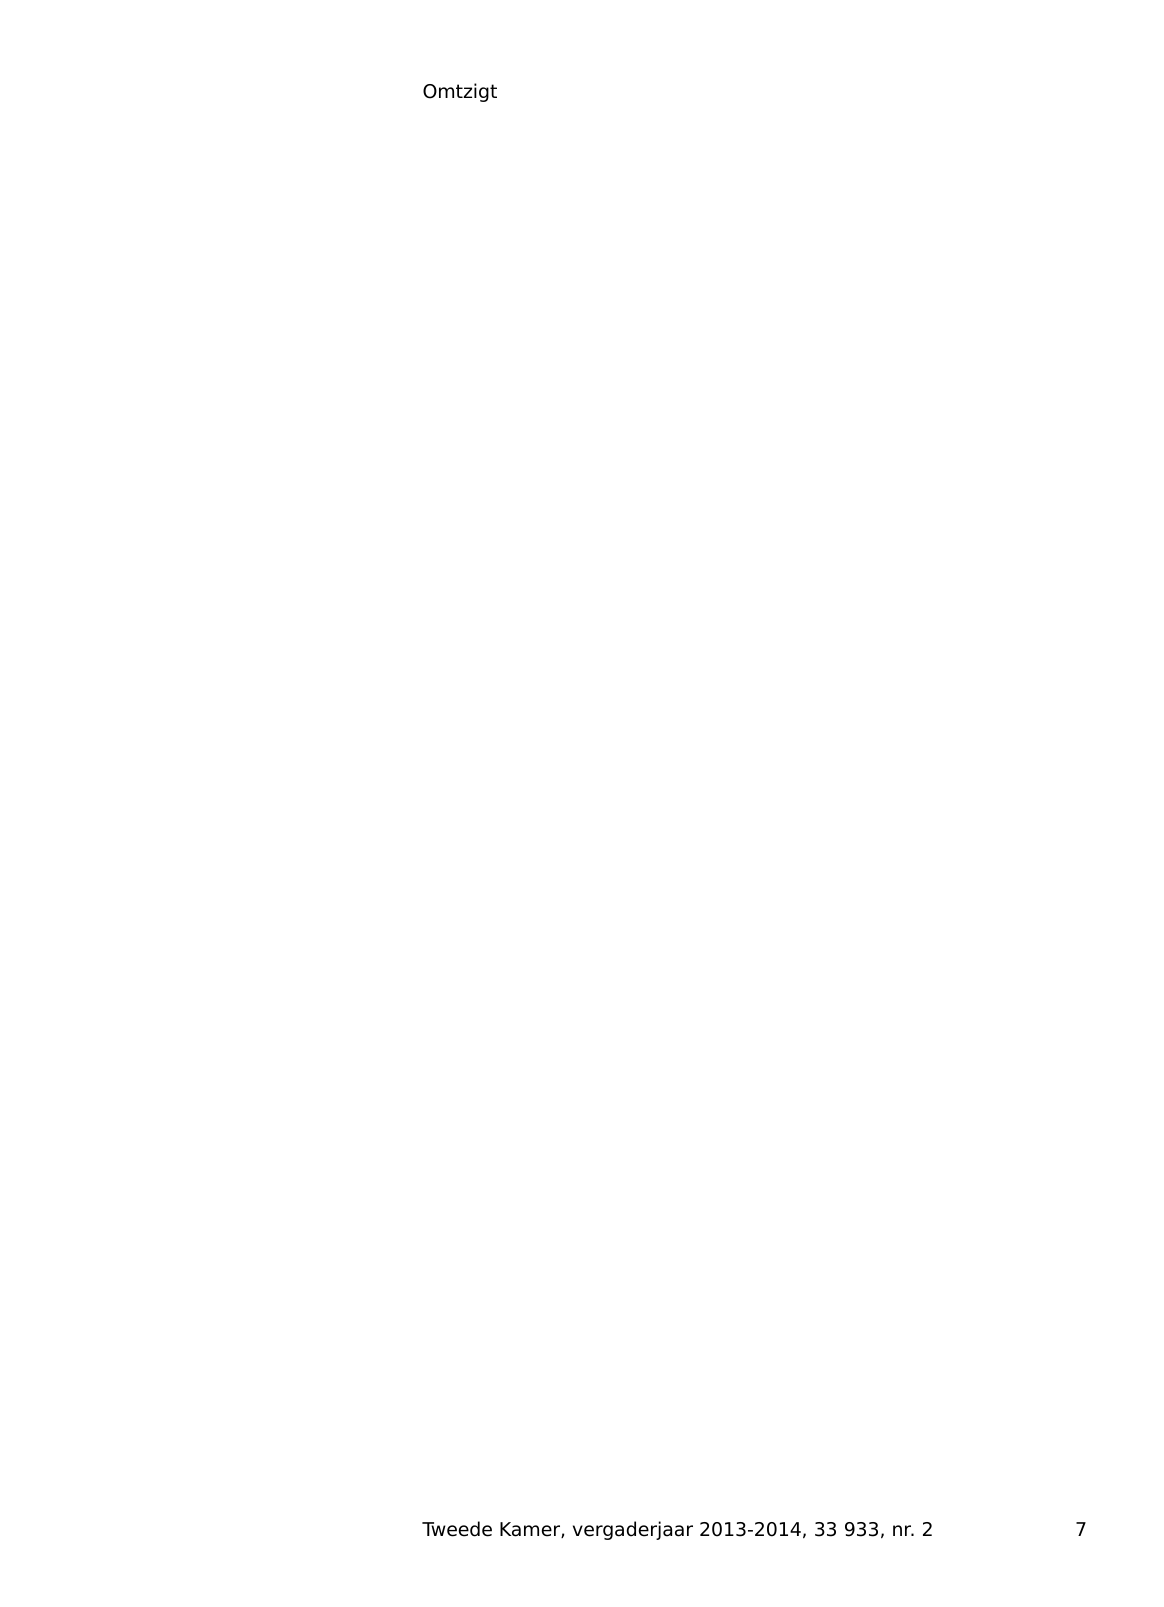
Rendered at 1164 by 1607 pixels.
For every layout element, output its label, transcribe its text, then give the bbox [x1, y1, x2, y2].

text Omtzigt [422, 59, 1087, 103]
